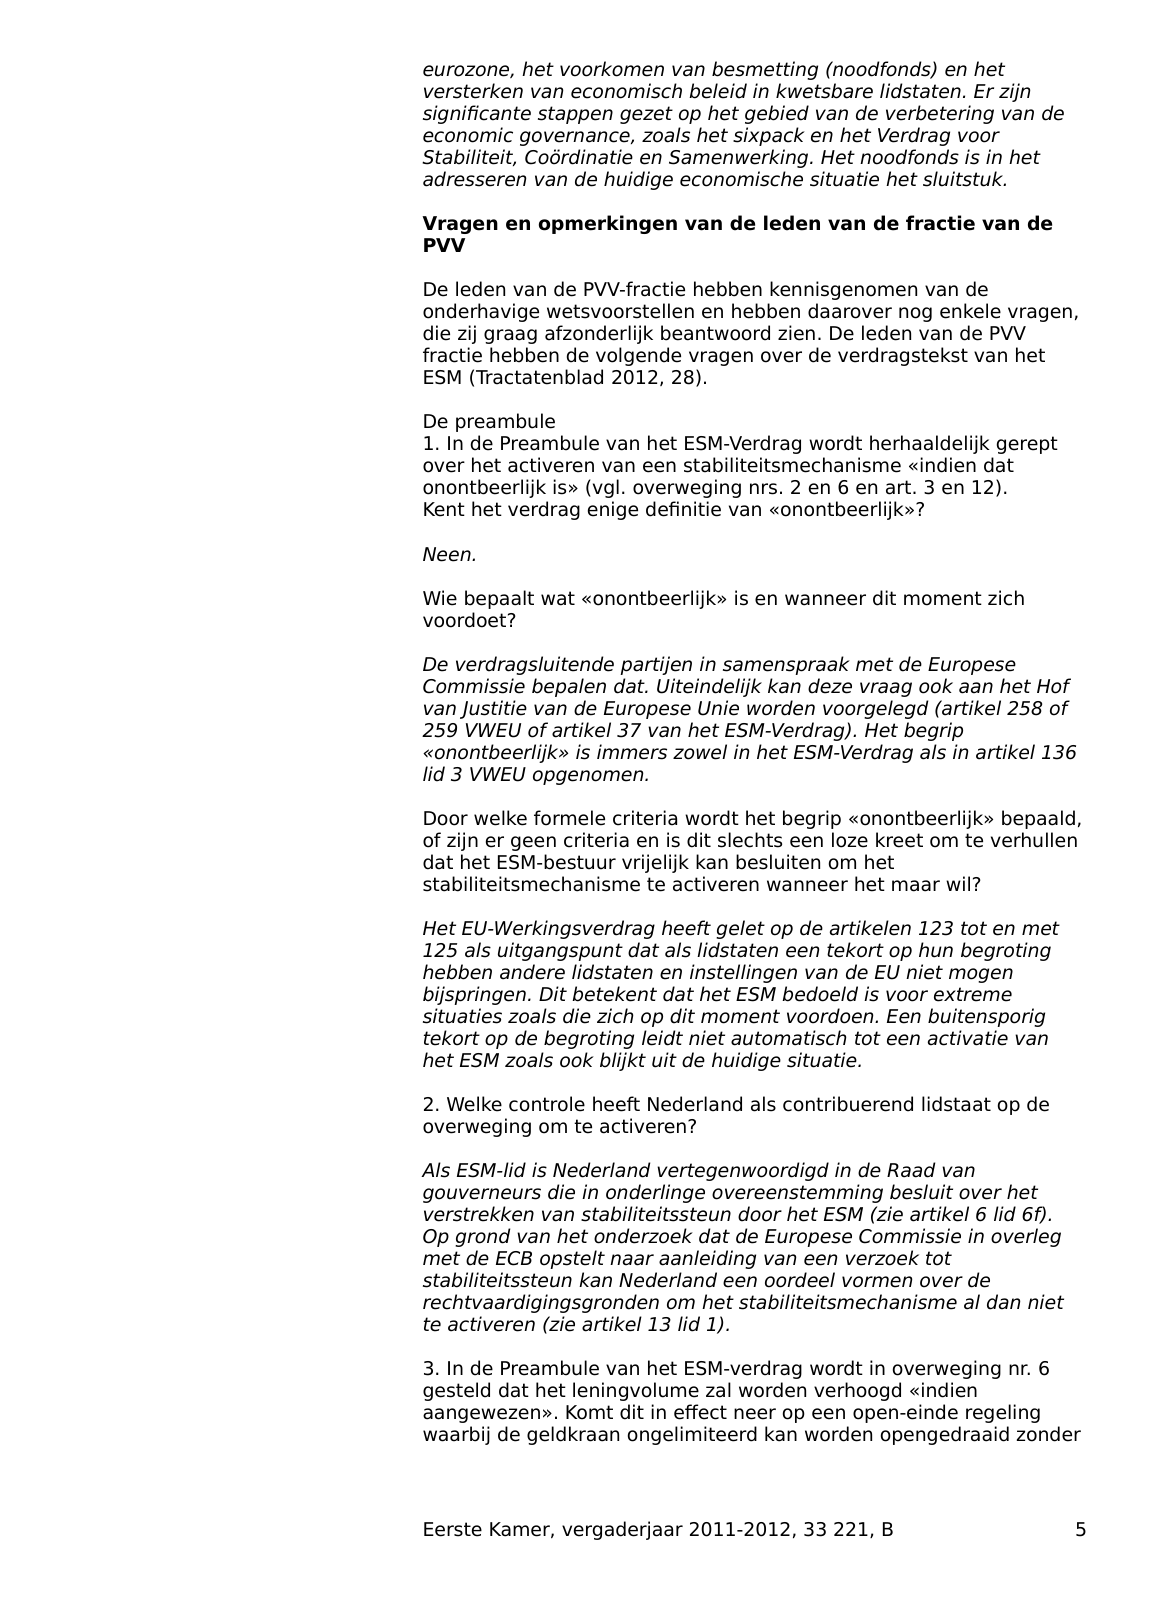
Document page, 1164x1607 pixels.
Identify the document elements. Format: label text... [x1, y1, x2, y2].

subtitle Vragen en opmerkingen van de leden van de fractie van de PVV [422, 213, 1087, 257]
text Neen. [422, 543, 1087, 565]
text Kent het verdrag enige definitie van «onontbeerlijk»? [422, 499, 1087, 521]
text Als ESM-lid is Nederland vertegenwoordigd in de Raad van gouverneurs die in onderlinge overeenstemming besluit over het verstrekken van stabiliteitssteun door het ESM (zie artikel 6 lid 6f). Op grond van het onderzoek dat de Europese Commissie in overleg met de ECB opstelt naar aanleiding van een verzoek tot stabiliteitssteun kan Nederland een oordeel vormen over de rechtvaardigingsgronden om het stabiliteitsmechanisme al dan niet te activeren (zie artikel 13 lid 1). [422, 1160, 1087, 1336]
text 1. In de Preambule van het ESM-Verdrag wordt herhaaldelijk gerept over het activeren van een stabiliteitsmechanisme «indien dat onontbeerlijk is» (vgl. overweging nrs. 2 en 6 en art. 3 en 12). [422, 433, 1087, 499]
text Wie bepaalt wat «onontbeerlijk» is en wanneer dit moment zich voordoet? [422, 588, 1087, 632]
text 2. Welke controle heeft Nederland als contribuerend lidstaat op de overweging om te activeren? [422, 1094, 1087, 1138]
text De verdragsluitende partijen in samenspraak met de Europese Commissie bepalen dat. Uiteindelijk kan deze vraag ook aan het Hof van Justitie van de Europese Unie worden voorgelegd (artikel 258 of 259 VWEU of artikel 37 van het ESM-Verdrag). Het begrip «onontbeerlijk» is immers zowel in het ESM-Verdrag als in artikel 136 lid 3 VWEU opgenomen. [422, 654, 1087, 786]
text De preambule [422, 411, 1087, 433]
text Het EU-Werkingsverdrag heeft gelet op de artikelen 123 tot en met 125 als uitgangspunt dat als lidstaten een tekort op hun begroting hebben andere lidstaten en instellingen van de EU niet mogen bijspringen. Dit betekent dat het ESM bedoeld is voor extreme situaties zoals die zich op dit moment voordoen. Een buitensporig tekort op de begroting leidt niet automatisch tot een activatie van het ESM zoals ook blijkt uit de huidige situatie. [422, 918, 1087, 1072]
text eurozone, het voorkomen van besmetting (noodfonds) en het versterken van economisch beleid in kwetsbare lidstaten. Er zijn significante stappen gezet op het gebied van de verbetering van de economic governance, zoals het sixpack en het Verdrag voor Stabiliteit, Coördinatie en Samenwerking. Het noodfonds is in het adresseren van de huidige economische situatie het sluitstuk. [422, 59, 1087, 191]
text 3. In de Preambule van het ESM-verdrag wordt in overweging nr. 6 gesteld dat het leningvolume zal worden verhoogd «indien aangewezen». Komt dit in effect neer op een open-einde regeling waarbij de geldkraan ongelimiteerd kan worden opengedraaid zonder [422, 1358, 1087, 1446]
text Door welke formele criteria wordt het begrip «onontbeerlijk» bepaald, of zijn er geen criteria en is dit slechts een loze kreet om te verhullen dat het ESM-bestuur vrijelijk kan besluiten om het stabiliteitsmechanisme te activeren wanneer het maar wil? [422, 808, 1087, 896]
text De leden van de PVV-fractie hebben kennisgenomen van de onderhavige wetsvoorstellen en hebben daarover nog enkele vragen, die zij graag afzonderlijk beantwoord zien. De leden van de PVV fractie hebben de volgende vragen over de verdragstekst van het ESM (Tractatenblad 2012, 28). [422, 279, 1087, 389]
